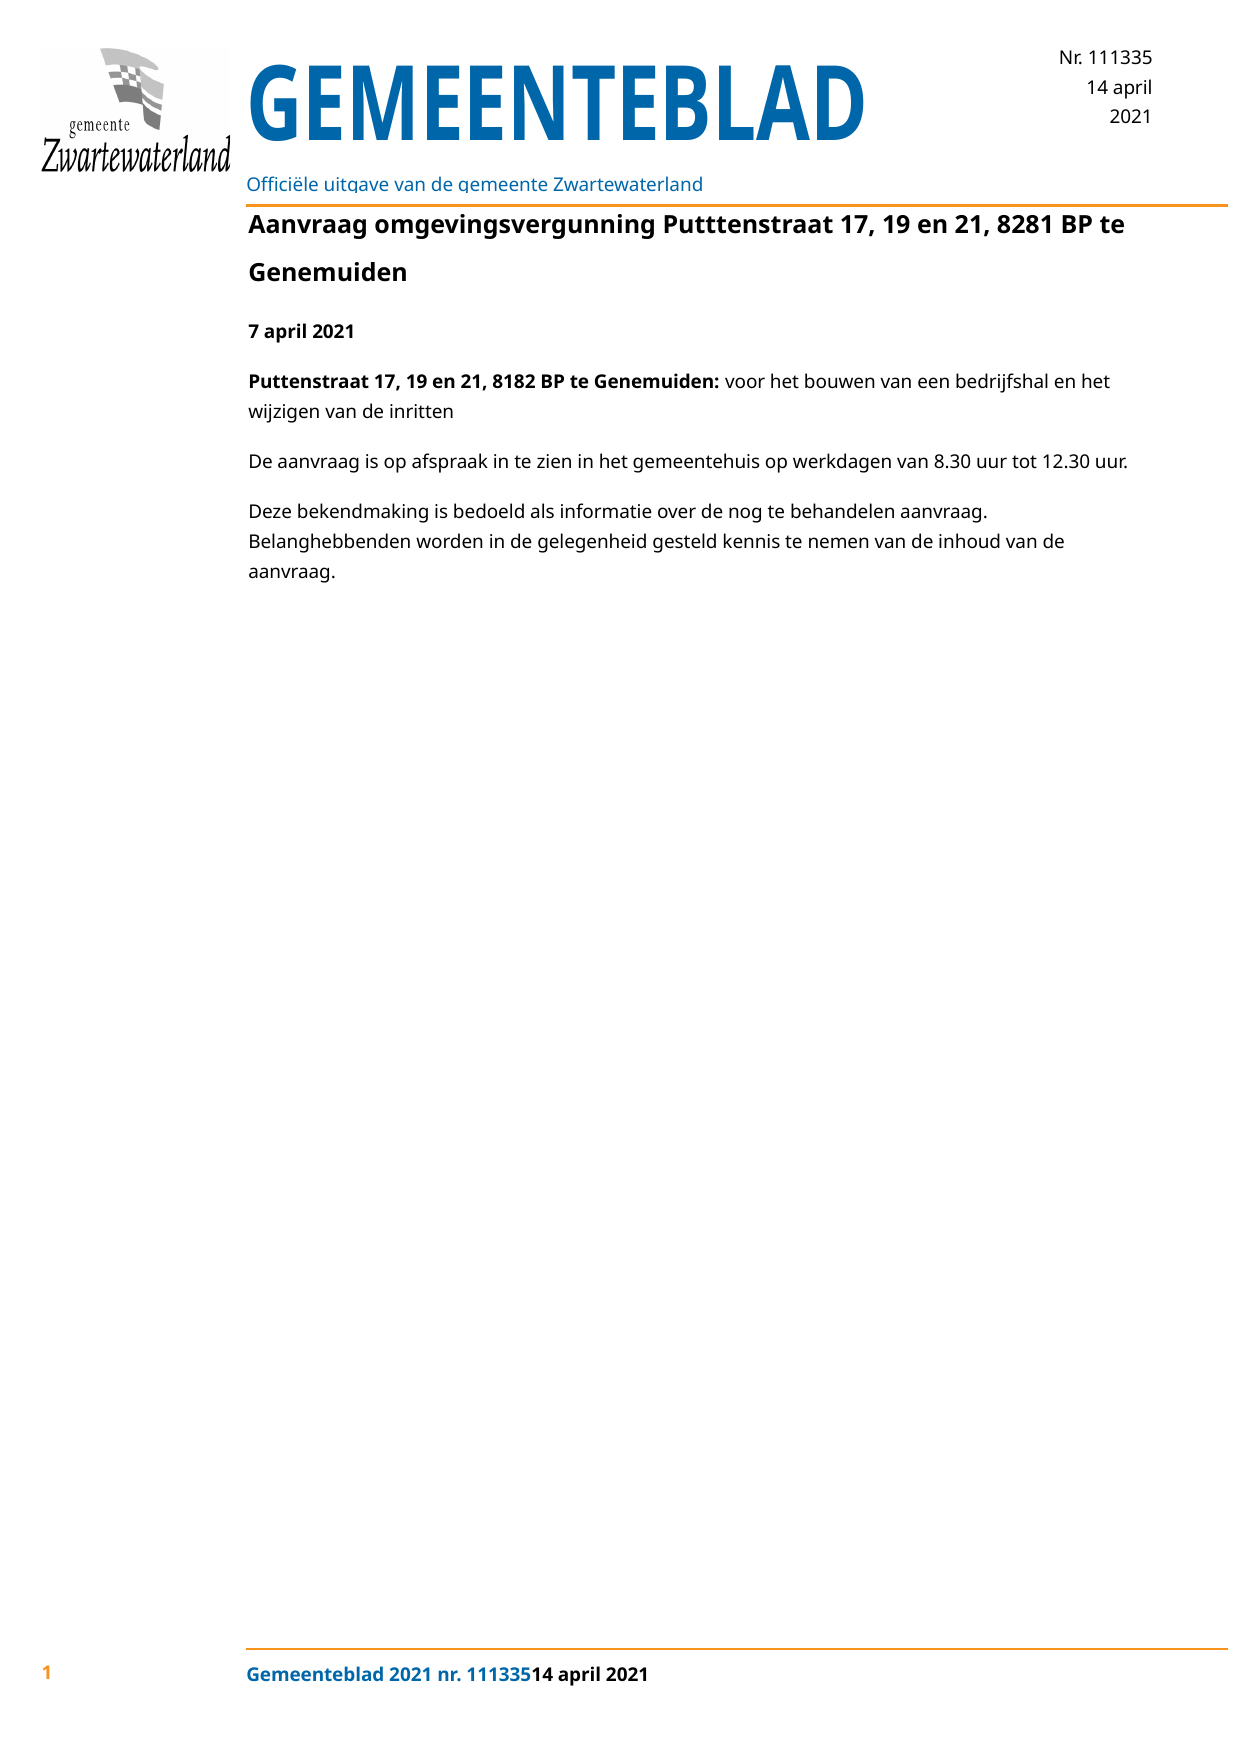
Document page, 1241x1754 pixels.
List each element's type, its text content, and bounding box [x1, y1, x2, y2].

text De aanvraag is op afspraak in te zien in het gemeentehuis op werkdagen van 8.30 uur tot 12.30 uur. [248, 448, 1152, 474]
picture [41, 47, 231, 172]
text Puttenstraat 17, 19 en 21, 8182 BP te Genemuiden: voor het bouwen van een bedrijfshal en het wijzigen van de inritten [248, 368, 1152, 424]
text 7 april 2021 [248, 318, 1152, 344]
text Aanvraag omgevingsvergunning Putttenstraat 17, 19 en 21, 8281 BP te Genemuiden [248, 207, 1152, 288]
text Deze bekendmaking is bedoeld als informatie over de nog te behandelen aanvraag. Belanghebbenden worden in de gelegenheid gesteld kennis te nemen van de inhoud van de aanvraag. [248, 499, 1152, 584]
